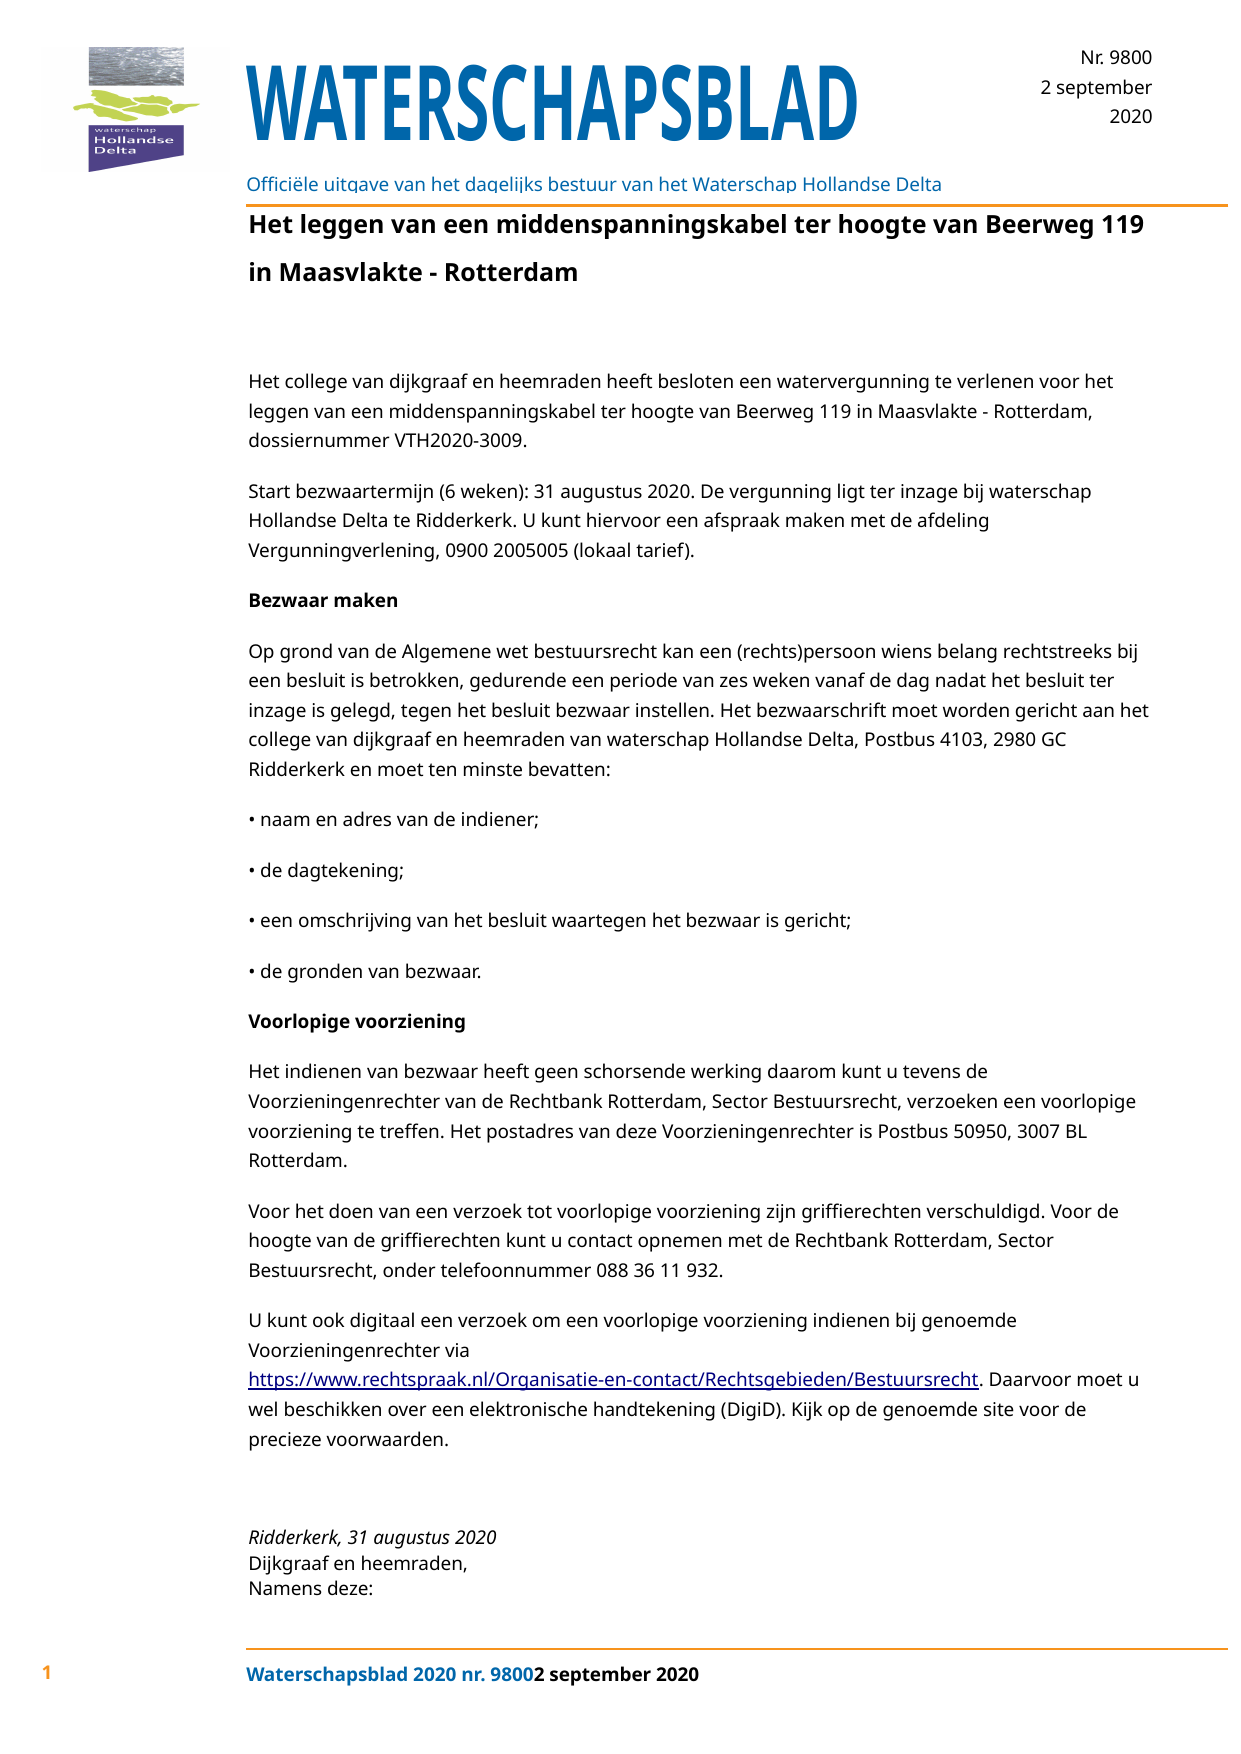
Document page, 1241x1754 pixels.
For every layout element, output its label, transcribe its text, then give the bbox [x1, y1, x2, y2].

picture [41, 47, 231, 172]
text Ridderkerk, 31 augustus 2020 [248, 1524, 1152, 1550]
text • de gronden van bezwaar. [248, 958, 1152, 984]
text • naam en adres van de indiener; [248, 807, 1152, 832]
text • de dagtekening; [248, 857, 1152, 883]
text • een omschrijving van het besluit waartegen het bezwaar is gericht; [248, 907, 1152, 933]
text Bezwaar maken [248, 587, 1152, 613]
text Start bezwaartermijn (6 weken): 31 augustus 2020. De vergunning ligt ter inzage bij waterschap Hollandse Delta te Ridderkerk. U kunt hiervoor een afspraak maken met de afdeling Vergunningverlening, 0900 2005005 (lokaal tarief). [248, 478, 1152, 563]
text Het college van dijkgraaf en heemraden heeft besloten een watervergunning te verlenen voor het leggen van een middenspanningskabel ter hoogte van Beerweg 119 in Maasvlakte - Rotterdam, dossiernummer VTH2020-3009. [248, 368, 1152, 453]
text Voor het doen van een verzoek tot voorlopige voorziening zijn griffierechten verschuldigd. Voor de hoogte van de griffierechten kunt u contact opnemen met de Rechtbank Rotterdam, Sector Bestuursrecht, onder telefoonnummer 088 36 11 932. [248, 1198, 1152, 1283]
text Het indienen van bezwaar heeft geen schorsende werking daarom kunt u tevens de Voorzieningenrechter van de Rechtbank Rotterdam, Sector Bestuursrecht, verzoeken een voorlopige voorziening te treffen. Het postadres van deze Voorzieningenrechter is Postbus 50950, 3007 BL Rotterdam. [248, 1059, 1152, 1173]
text Namens deze: [248, 1576, 1152, 1601]
text U kunt ook digitaal een verzoek om een voorlopige voorziening indienen bij genoemde Voorzieningenrechter via https://www.rechtspraak.nl/Organisatie-en-contact/Rechtsgebieden/Bestuursrecht. Daarvoor moet u wel beschikken over een elektronische handtekening (DigiD). Kijk op de genoemde site voor de precieze voorwaarden. [248, 1307, 1152, 1452]
text Voorlopige voorziening [248, 1008, 1152, 1034]
text Dijkgraaf en heemraden, [248, 1550, 1152, 1576]
text Het leggen van een middenspanningskabel ter hoogte van Beerweg 119 in Maasvlakte - Rotterdam [248, 207, 1152, 288]
text Op grond van de Algemene wet bestuursrecht kan een (rechts)persoon wiens belang rechtstreeks bij een besluit is betrokken, gedurende een periode van zes weken vanaf de dag nadat het besluit ter inzage is gelegd, tegen het besluit bezwaar instellen. Het bezwaarschrift moet worden gericht aan het college van dijkgraaf en heemraden van waterschap Hollandse Delta, Postbus 4103, 2980 GC Ridderkerk en moet ten minste bevatten: [248, 638, 1152, 782]
